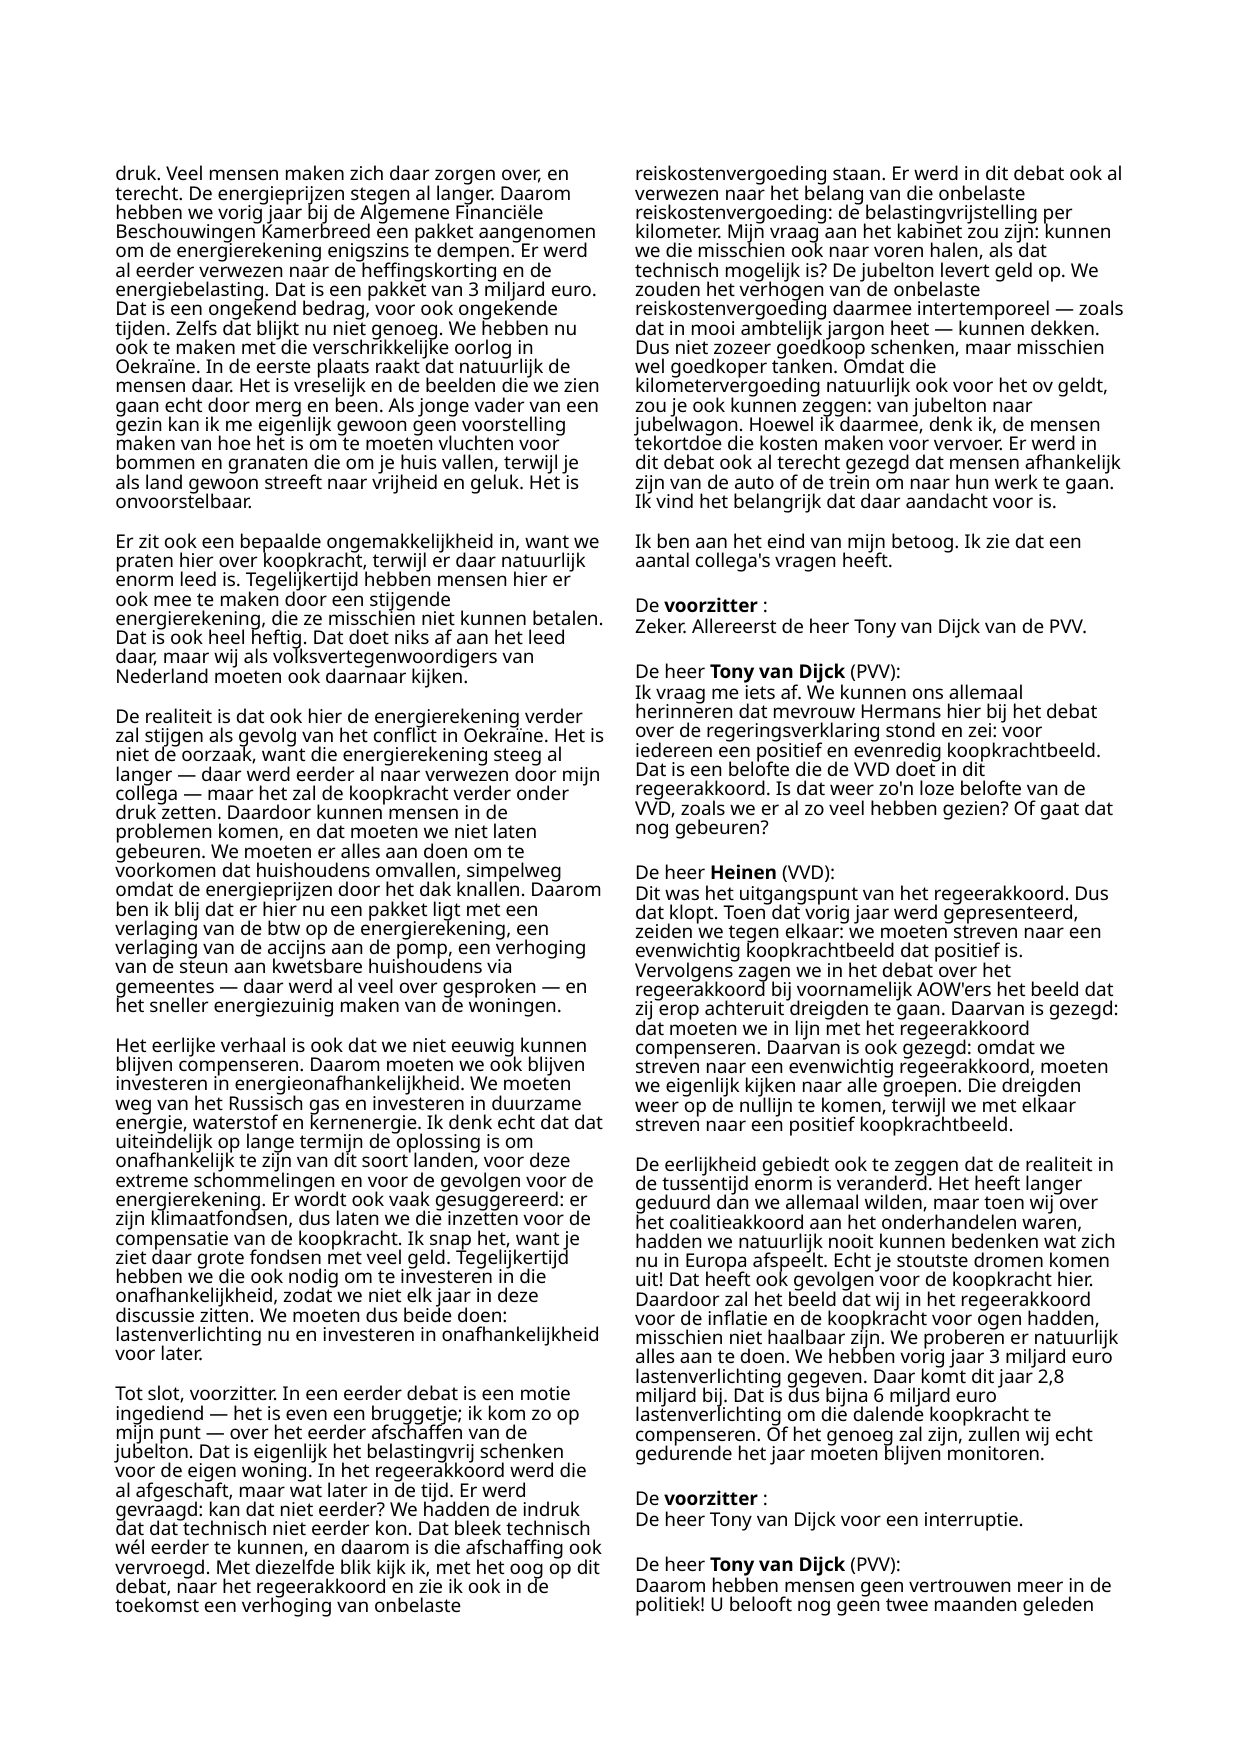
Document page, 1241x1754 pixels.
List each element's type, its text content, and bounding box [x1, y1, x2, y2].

text Het eerlijke verhaal is ook dat we niet eeuwig kunnen blijven compenseren. Daarom moeten we ook blijven investeren in energieonafhankelijkheid. We moeten weg van het Russisch gas en investeren in duurzame energie, waterstof en kernenergie. Ik denk echt dat dat uiteindelijk op lange termijn de oplossing is om onafhankelijk te zijn van dit soort landen, voor deze extreme schommelingen en voor de gevolgen voor de energierekening. Er wordt ook vaak gesuggereerd: er zijn klimaatfondsen, dus laten we die inzetten voor de compensatie van de koopkracht. Ik snap het, want je ziet daar grote fondsen met veel geld. Tegelijkertijd hebben we die ook nodig om te investeren in die onafhankelijkheid, zodat we niet elk jaar in deze discussie zitten. We moeten dus beide doen: lastenverlichting nu en investeren in onafhankelijkheid voor later. [115, 1037, 605, 1364]
text De heer Tony van Dijck (PVV): [635, 1551, 1125, 1577]
text De heer Tony van Dijck (PVV): [635, 658, 1125, 684]
text Ik ben aan het eind van mijn betoog. Ik zie dat een aantal collega's vragen heeft. [635, 533, 1125, 571]
text Tot slot, voorzitter. In een eerder debat is een motie ingediend — het is even een bruggetje; ik kom zo op mijn punt — over het eerder afschaffen van de jubelton. Dat is eigenlijk het belastingvrij schenken voor de eigen woning. In het regeerakkoord werd die al afgeschaft, maar wat later in de tijd. Er werd gevraagd: kan dat niet eerder? We hadden de indruk dat dat technisch niet eerder kon. Dat bleek technisch wél eerder te kunnen, en daarom is die afschaffing ook vervroegd. Met diezelfde blik kijk ik, met het oog op dit debat, naar het regeerakkoord en zie ik ook in de toekomst een verhoging van onbelaste [115, 1385, 605, 1616]
text De realiteit is dat ook hier de energierekening verder zal stijgen als gevolg van het conflict in Oekraïne. Het is niet de oorzaak, want die energierekening steeg al langer — daar werd eerder al naar verwezen door mijn collega — maar het zal de koopkracht verder onder druk zetten. Daardoor kunnen mensen in de problemen komen, en dat moeten we niet laten gebeuren. We moeten er alles aan doen om te voorkomen dat huishoudens omvallen, simpelweg omdat de energieprijzen door het dak knallen. Daarom ben ik blij dat er hier nu een pakket ligt met een verlaging van de btw op de energierekening, een verlaging van de accijns aan de pomp, een verhoging van de steun aan kwetsbare huishoudens via gemeentes — daar werd al veel over gesproken — en het sneller energiezuinig maken van de woningen. [115, 708, 605, 1016]
text De heer Heinen (VVD): [635, 859, 1125, 884]
text Daarom hebben mensen geen vertrouwen meer in de politiek! U belooft nog geen twee maanden geleden [635, 1577, 1125, 1615]
text Ik vraag me iets af. We kunnen ons allemaal herinneren dat mevrouw Hermans hier bij het debat over de regeringsverklaring stond en zei: voor iedereen een positief en evenredig koopkrachtbeeld. Dat is een belofte die de VVD doet in dit regeerakkoord. Is dat weer zo'n loze belofte van de VVD, zoals we er al zo veel hebben gezien? Of gaat dat nog gebeuren? [635, 684, 1125, 838]
text De voorzitter : [635, 592, 1125, 618]
text De eerlijkheid gebiedt ook te zeggen dat de realiteit in de tussentijd enorm is veranderd. Het heeft langer geduurd dan we allemaal wilden, maar toen wij over het coalitieakkoord aan het onderhandelen waren, hadden we natuurlijk nooit kunnen bedenken wat zich nu in Europa afspeelt. Echt je stoutste dromen komen uit! Dat heeft ook gevolgen voor de koopkracht hier. Daardoor zal het beeld dat wij in het regeerakkoord voor de inflatie en de koopkracht voor ogen hadden, misschien niet haalbaar zijn. We proberen er natuurlijk alles aan te doen. We hebben vorig jaar 3 miljard euro lastenverlichting gegeven. Daar komt dit jaar 2,8 miljard bij. Dat is dus bijna 6 miljard euro lastenverlichting om die dalende koopkracht te compenseren. Of het genoeg zal zijn, zullen wij echt gedurende het jaar moeten blijven monitoren. [635, 1156, 1125, 1464]
text reiskostenvergoeding staan. Er werd in dit debat ook al verwezen naar het belang van die onbelaste reiskostenvergoeding: de belastingvrijstelling per kilometer. Mijn vraag aan het kabinet zou zijn: kunnen we die misschien ook naar voren halen, als dat technisch mogelijk is? De jubelton levert geld op. We zouden het verhogen van de onbelaste reiskostenvergoeding daarmee intertemporeel — zoals dat in mooi ambtelijk jargon heet — kunnen dekken. Dus niet zozeer goedkoop schenken, maar misschien wel goedkoper tanken. Omdat die kilometervergoeding natuurlijk ook voor het ov geldt, zou je ook kunnen zeggen: van jubelton naar jubelwagon. Hoewel ik daarmee, denk ik, de mensen tekortdoe die kosten maken voor vervoer. Er werd in dit debat ook al terecht gezegd dat mensen afhankelijk zijn van de auto of de trein om naar hun werk te gaan. Ik vind het belangrijk dat daar aandacht voor is. [635, 165, 1125, 512]
text De heer Tony van Dijck voor een interruptie. [635, 1511, 1125, 1530]
text Dit was het uitgangspunt van het regeerakkoord. Dus dat klopt. Toen dat vorig jaar werd gepresenteerd, zeiden we tegen elkaar: we moeten streven naar een evenwichtig koopkrachtbeeld dat positief is. Vervolgens zagen we in het debat over het regeerakkoord bij voornamelijk AOW'ers het beeld dat zij erop achteruit dreigden te gaan. Daarvan is gezegd: dat moeten we in lijn met het regeerakkoord compenseren. Daarvan is ook gezegd: omdat we streven naar een evenwichtig regeerakkoord, moeten we eigenlijk kijken naar alle groepen. Die dreigden weer op de nullijn te komen, terwijl we met elkaar streven naar een positief koopkrachtbeeld. [635, 884, 1125, 1135]
text Er zit ook een bepaalde ongemakkelijkheid in, want we praten hier over koopkracht, terwijl er daar natuurlijk enorm leed is. Tegelijkertijd hebben mensen hier er ook mee te maken door een stijgende energierekening, die ze misschien niet kunnen betalen. Dat is ook heel heftig. Dat doet niks af aan het leed daar, maar wij als volksvertegenwoordigers van Nederland moeten ook daarnaar kijken. [115, 533, 605, 687]
text De voorzitter : [635, 1485, 1125, 1511]
text druk. Veel mensen maken zich daar zorgen over, en terecht. De energieprijzen stegen al langer. Daarom hebben we vorig jaar bij de Algemene Financiële Beschouwingen Kamerbreed een pakket aangenomen om de energierekening enigszins te dempen. Er werd al eerder verwezen naar de heffingskorting en de energiebelasting. Dat is een pakket van 3 miljard euro. Dat is een ongekend bedrag, voor ook ongekende tijden. Zelfs dat blijkt nu niet genoeg. We hebben nu ook te maken met die verschrikkelijke oorlog in Oekraïne. In de eerste plaats raakt dat natuurlijk de mensen daar. Het is vreselijk en de beelden die we zien gaan echt door merg en been. Als jonge vader van een gezin kan ik me eigenlijk gewoon geen voorstelling maken van hoe het is om te moeten vluchten voor bommen en granaten die om je huis vallen, terwijl je als land gewoon streeft naar vrijheid en geluk. Het is onvoorstelbaar. [115, 165, 605, 512]
text Zeker. Allereerst de heer Tony van Dijck van de PVV. [635, 618, 1125, 637]
